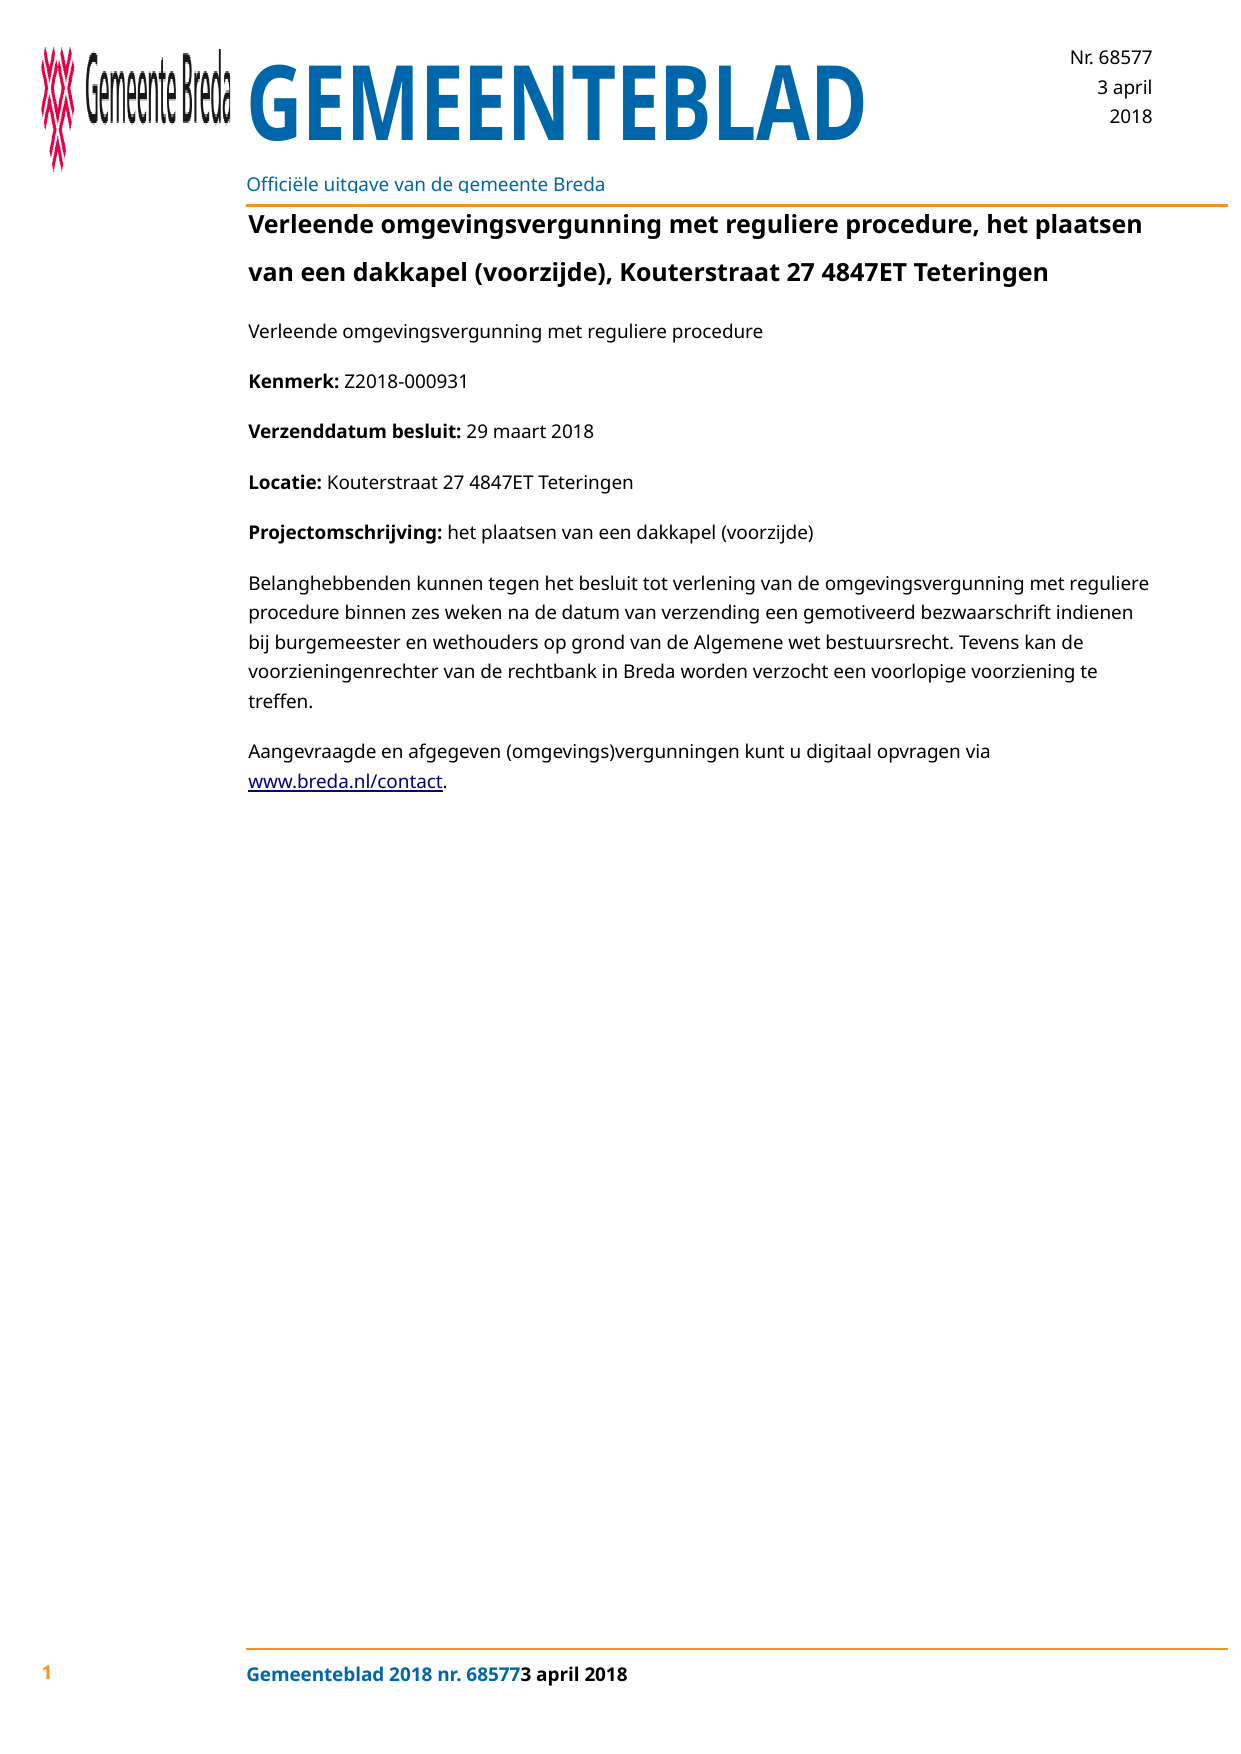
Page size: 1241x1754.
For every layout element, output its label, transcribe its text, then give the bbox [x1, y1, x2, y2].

text Projectomschrijving: het plaatsen van een dakkapel (voorzijde) [248, 519, 1152, 545]
text Aangevraagde en afgegeven (omgevings)vergunningen kunt u digitaal opvragen via www.breda.nl/contact. [248, 739, 1152, 794]
picture [41, 47, 231, 172]
text Verzenddatum besluit: 29 maart 2018 [248, 419, 1152, 444]
text Verleende omgevingsvergunning met reguliere procedure [248, 318, 1152, 344]
text Locatie: Kouterstraat 27 4847ET Teteringen [248, 469, 1152, 495]
text Belanghebbenden kunnen tegen het besluit tot verlening van de omgevingsvergunning met reguliere procedure binnen zes weken na de datum van verzending een gemotiveerd bezwaarschrift indienen bij burgemeester en wethouders op grond van de Algemene wet bestuursrecht. Tevens kan de voorzieningenrechter van de rechtbank in Breda worden verzocht een voorlopige voorziening te treffen. [248, 570, 1152, 714]
text Verleende omgevingsvergunning met reguliere procedure, het plaatsen van een dakkapel (voorzijde), Kouterstraat 27 4847ET Teteringen [248, 207, 1152, 288]
text Kenmerk: Z2018-000931 [248, 368, 1152, 394]
